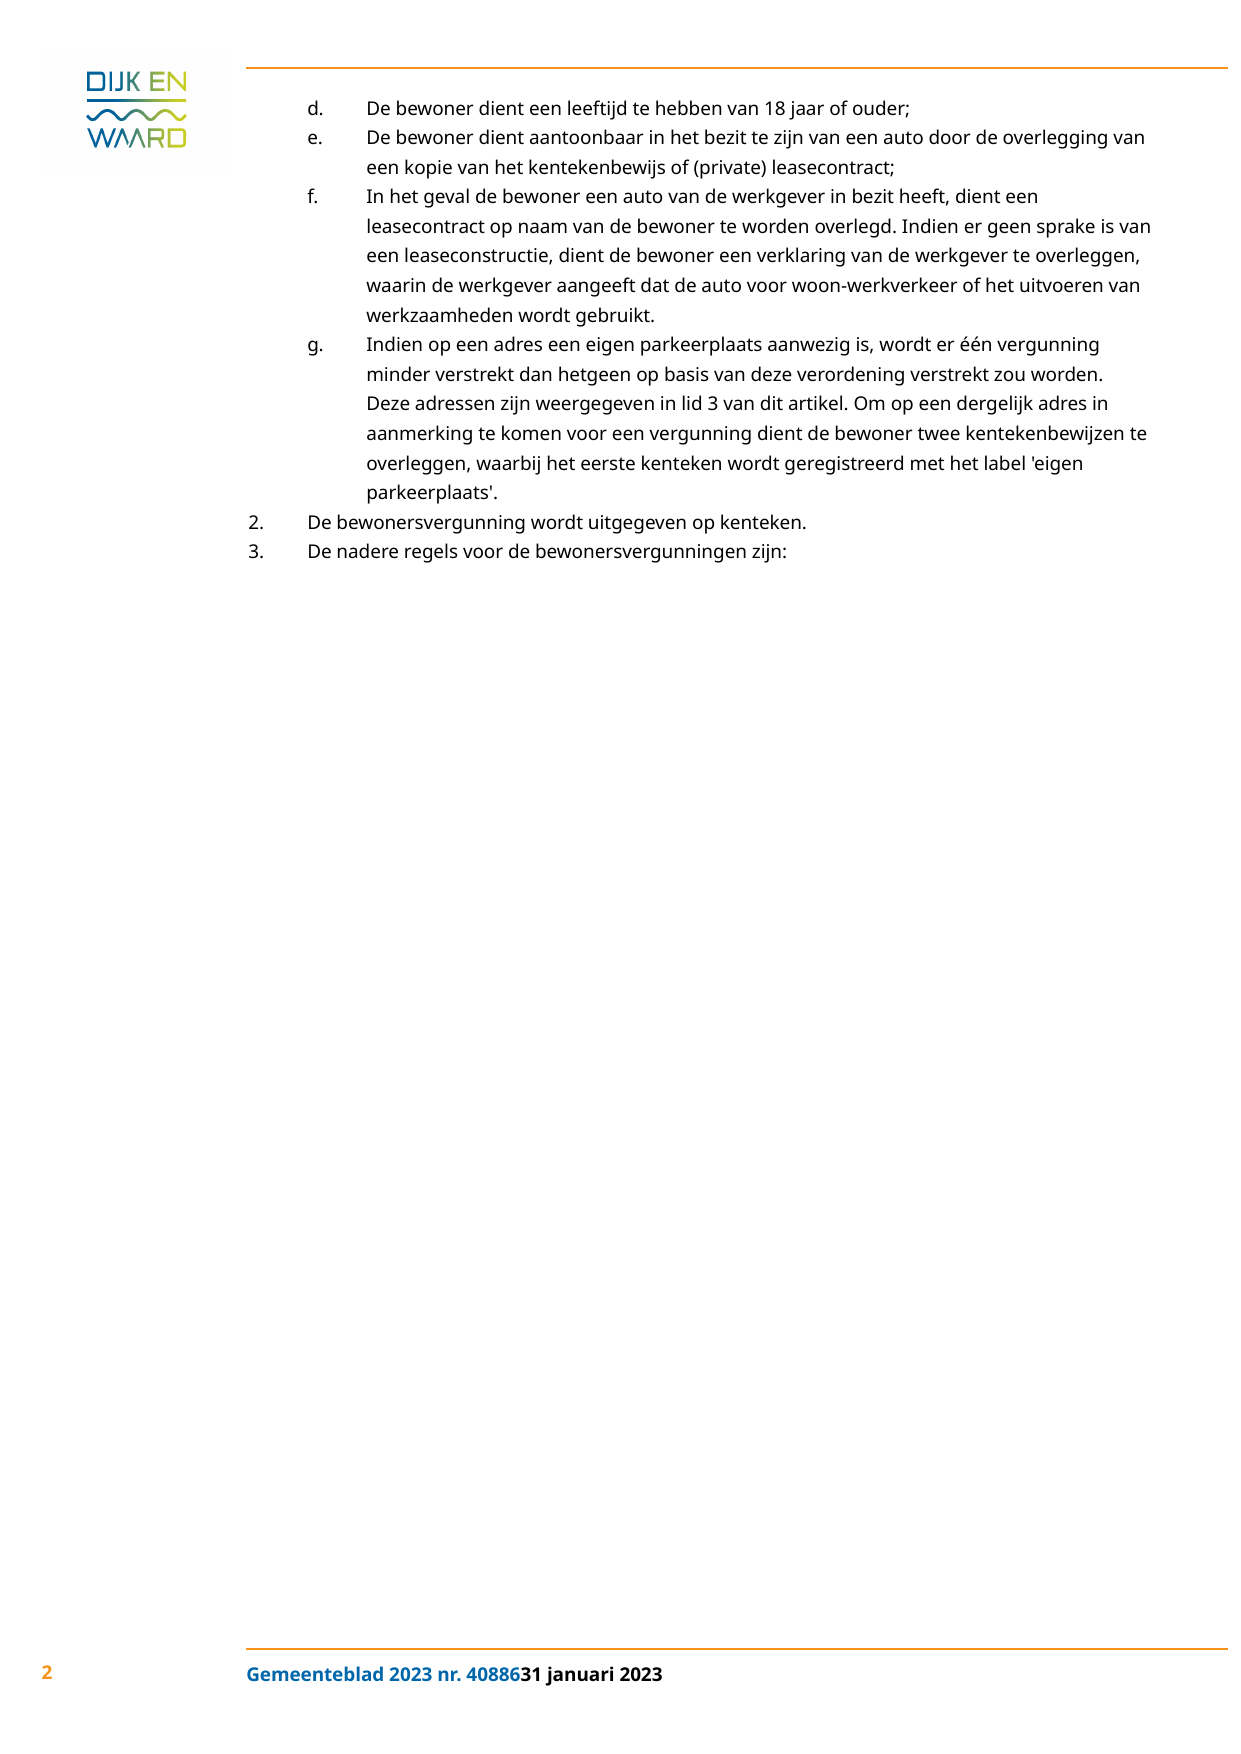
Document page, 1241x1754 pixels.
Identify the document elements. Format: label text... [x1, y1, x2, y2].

list De bewoner dient een leeftijd te hebben van 18 jaar of ouder; [307, 95, 1152, 121]
list In het geval de bewoner een auto van de werkgever in bezit heeft, dient een leasecontract op naam van de bewoner te worden overlegd. Indien er geen sprake is van een leaseconstructie, dient de bewoner een verklaring van de werkgever te overleggen, waarin de werkgever aangeeft dat de auto voor woon-werkverkeer of het uitvoeren van werkzaamheden wordt gebruikt. [307, 183, 1152, 328]
picture [41, 47, 231, 172]
list De bewonersvergunning wordt uitgegeven op kenteken. [248, 509, 1152, 535]
list De nadere regels voor de bewonersvergunningen zijn: [248, 538, 1152, 564]
list De bewoner dient aantoonbaar in het bezit te zijn van een auto door de overlegging van een kopie van het kentekenbewijs of (private) leasecontract; [307, 124, 1152, 180]
list Indien op een adres een eigen parkeerplaats aanwezig is, wordt er één vergunning minder verstrekt dan hetgeen op basis van deze verordening verstrekt zou worden. Deze adressen zijn weergegeven in lid 3 van dit artikel. Om op een dergelijk adres in aanmerking te komen voor een vergunning dient de bewoner twee kentekenbewijzen te overleggen, waarbij het eerste kenteken wordt geregistreerd met het label 'eigen parkeerplaats'. [307, 331, 1152, 505]
